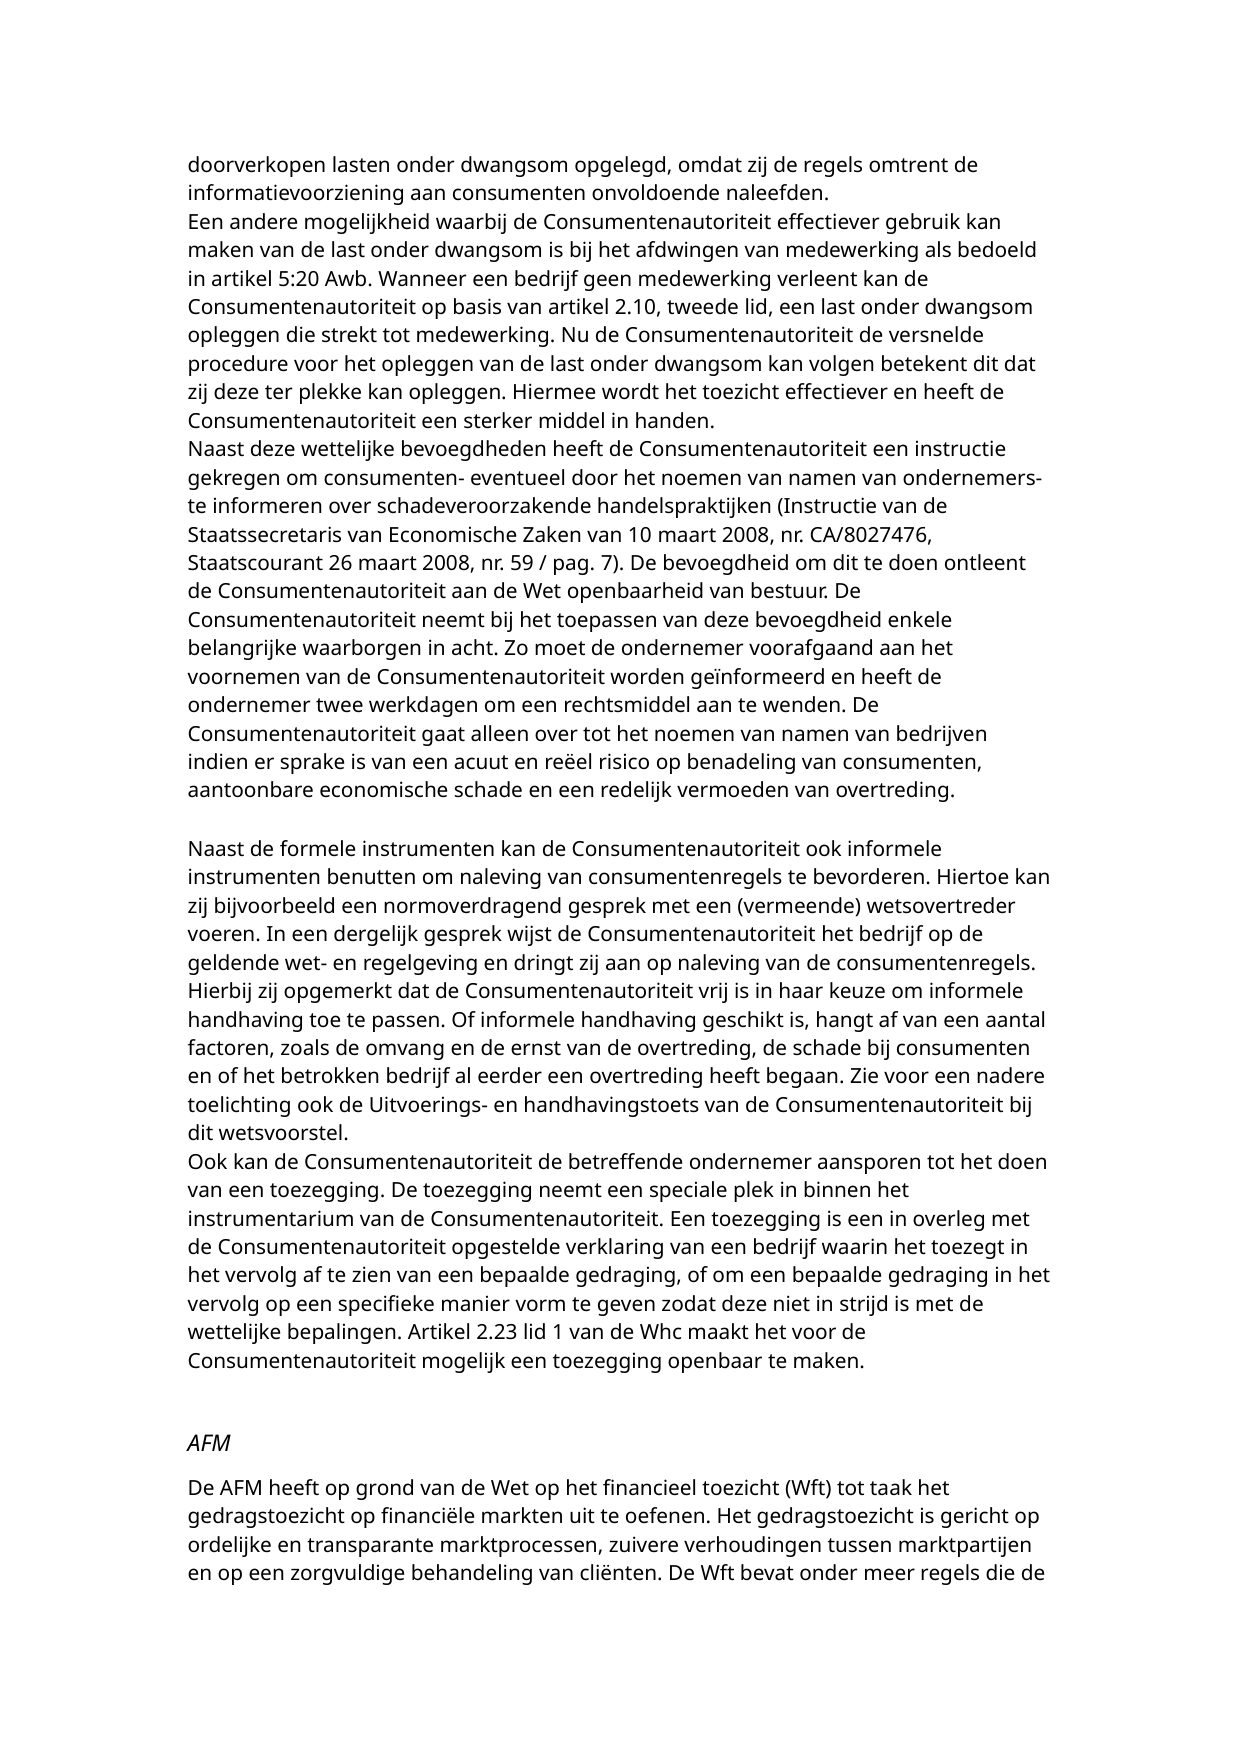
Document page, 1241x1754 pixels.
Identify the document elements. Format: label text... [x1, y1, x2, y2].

text Naast de formele instrumenten kan de Consumentenautoriteit ook informele instrumenten benutten om naleving van consumentenregels te bevorderen. Hiertoe kan zij bijvoorbeeld een normoverdragend gesprek met een (vermeende) wetsovertreder voeren. In een dergelijk gesprek wijst de Consumentenautoriteit het bedrijf op de geldende wet- en regelgeving en dringt zij aan op naleving van de consumentenregels. Hierbij zij opgemerkt dat de Consumentenautoriteit vrij is in haar keuze om informele handhaving toe te passen. Of informele handhaving geschikt is, hangt af van een aantal factoren, zoals de omvang en de ernst van de overtreding, de schade bij consumenten en of het betrokken bedrijf al eerder een overtreding heeft begaan. Zie voor een nadere toelichting ook de Uitvoerings- en handhavingstoets van de Consumentenautoriteit bij dit wetsvoorstel. [187, 834, 1053, 1147]
text De AFM heeft op grond van de Wet op het financieel toezicht (Wft) tot taak het gedragstoezicht op financiële markten uit te oefenen. Het gedragstoezicht is gericht op ordelijke en transparante marktprocessen, zuivere verhoudingen tussen marktpartijen en op een zorgvuldige behandeling van cliënten. De Wft bevat onder meer regels die de [187, 1473, 1053, 1587]
subtitle AFM [187, 1427, 1053, 1458]
text Een andere mogelijkheid waarbij de Consumentenautoriteit effectiever gebruik kan maken van de last onder dwangsom is bij het afdwingen van medewerking als bedoeld in artikel 5:20 Awb. Wanneer een bedrijf geen medewerking verleent kan de Consumentenautoriteit op basis van artikel 2.10, tweede lid, een last onder dwangsom opleggen die strekt tot medewerking. Nu de Consumentenautoriteit de versnelde procedure voor het opleggen van de last onder dwangsom kan volgen betekent dit dat zij deze ter plekke kan opleggen. Hiermee wordt het toezicht effectiever en heeft de Consumentenautoriteit een sterker middel in handen. [187, 207, 1053, 434]
text Naast deze wettelijke bevoegdheden heeft de Consumentenautoriteit een instructie gekregen om consumenten- eventueel door het noemen van namen van ondernemers- te informeren over schadeveroorzakende handelspraktijken (Instructie van de Staatssecretaris van Economische Zaken van 10 maart 2008, nr. CA/8027476, Staatscourant 26 maart 2008, nr. 59 / pag. 7). De bevoegdheid om dit te doen ontleent de Consumentenautoriteit aan de Wet openbaarheid van bestuur. De Consumentenautoriteit neemt bij het toepassen van deze bevoegdheid enkele belangrijke waarborgen in acht. Zo moet de ondernemer voorafgaand aan het voornemen van de Consumentenautoriteit worden geïnformeerd en heeft de ondernemer twee werkdagen om een rechtsmiddel aan te wenden. De Consumentenautoriteit gaat alleen over tot het noemen van namen van bedrijven indien er sprake is van een acuut en reëel risico op benadeling van consumenten, aantoonbare economische schade en een redelijk vermoeden van overtreding. [187, 434, 1053, 804]
text doorverkopen lasten onder dwangsom opgelegd, omdat zij de regels omtrent de informatievoorziening aan consumenten onvoldoende naleefden. [187, 150, 1053, 207]
text Ook kan de Consumentenautoriteit de betreffende ondernemer aansporen tot het doen van een toezegging. De toezegging neemt een speciale plek in binnen het instrumentarium van de Consumentenautoriteit. Een toezegging is een in overleg met de Consumentenautoriteit opgestelde verklaring van een bedrijf waarin het toezegt in het vervolg af te zien van een bepaalde gedraging, of om een bepaalde gedraging in het vervolg op een specifieke manier vorm te geven zodat deze niet in strijd is met de wettelijke bepalingen. Artikel 2.23 lid 1 van de Whc maakt het voor de Consumentenautoriteit mogelijk een toezegging openbaar te maken. [187, 1147, 1053, 1374]
